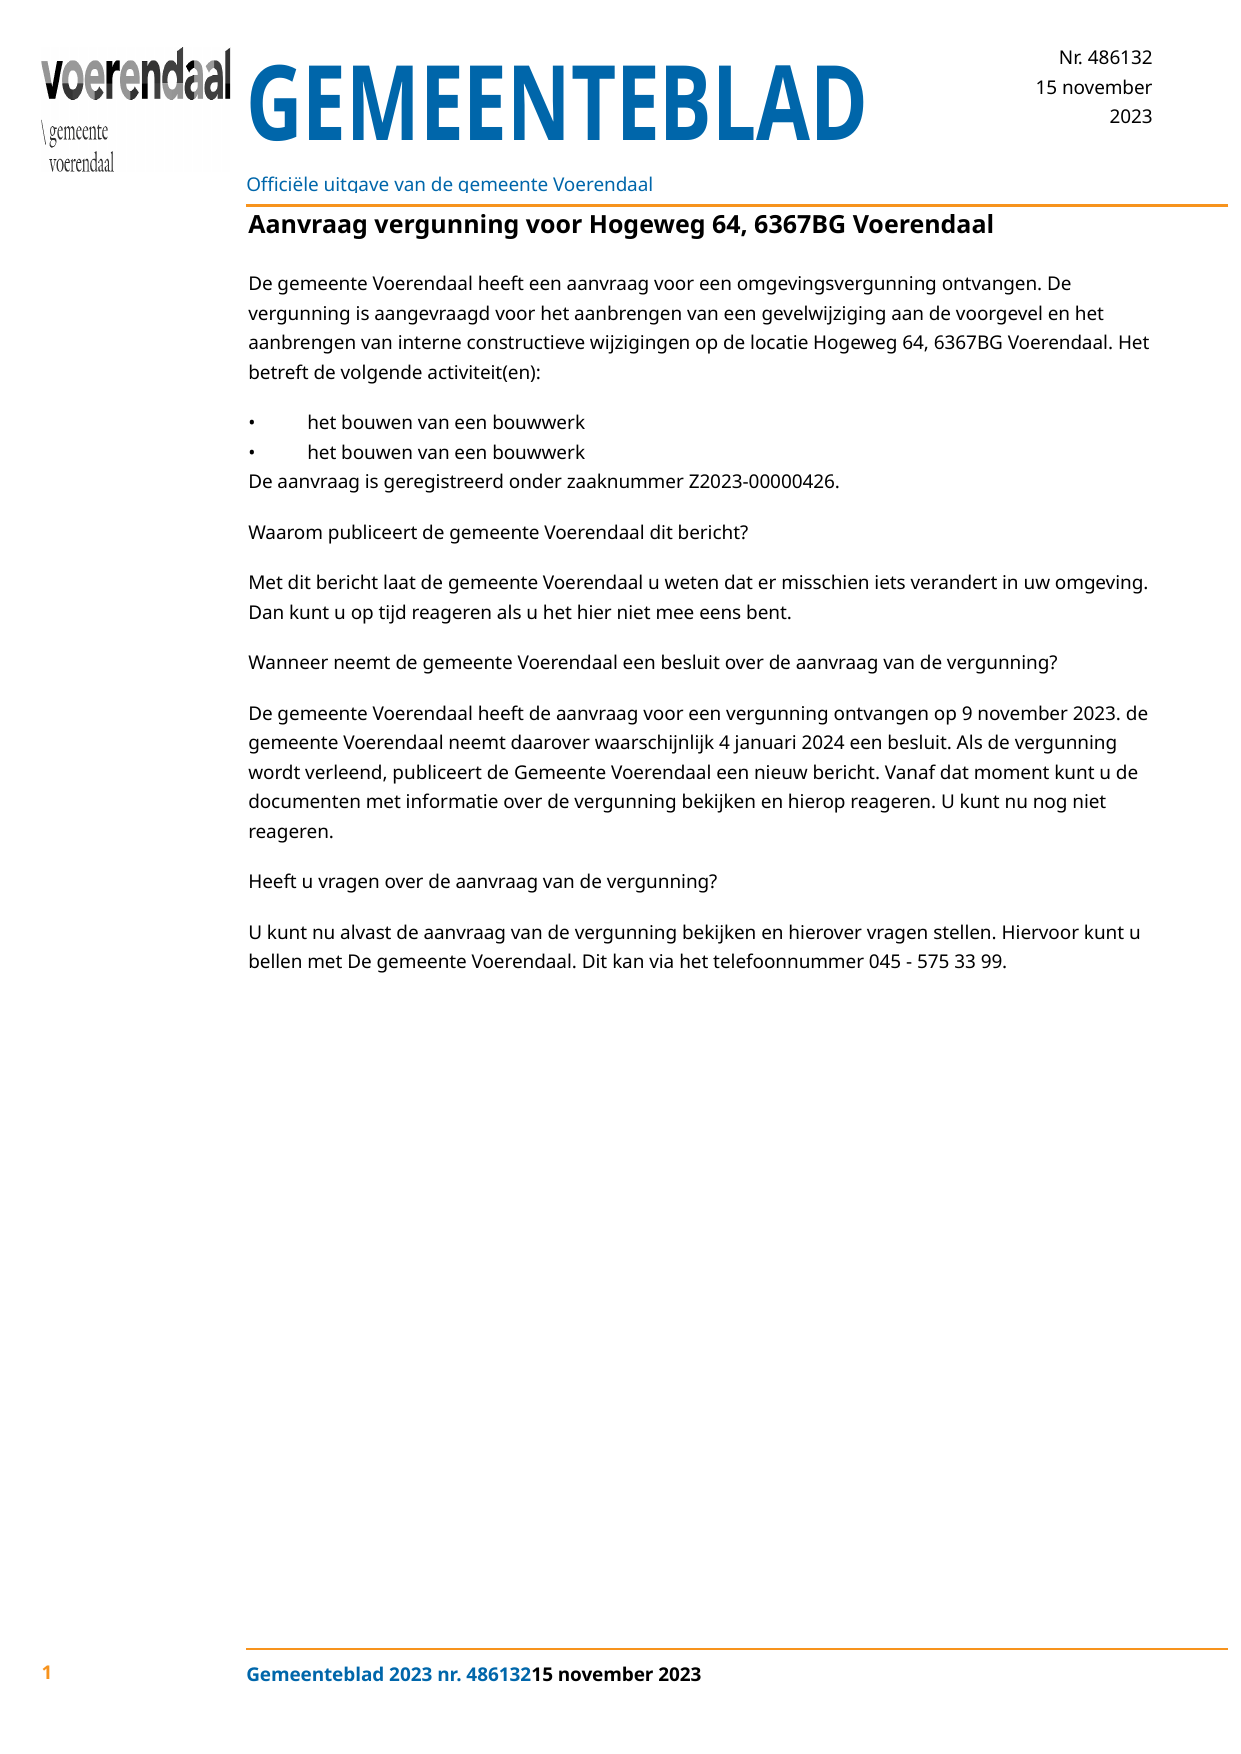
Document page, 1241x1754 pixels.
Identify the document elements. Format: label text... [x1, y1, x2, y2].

text De gemeente Voerendaal heeft de aanvraag voor een vergunning ontvangen op 9 november 2023. de gemeente Voerendaal neemt daarover waarschijnlijk 4 januari 2024 een besluit. Als de vergunning wordt verleend, publiceert de Gemeente Voerendaal een nieuw bericht. Vanaf dat moment kunt u de documenten met informatie over de vergunning bekijken en hierop reageren. U kunt nu nog niet reageren. [248, 700, 1152, 844]
text De aanvraag is geregistreerd onder zaaknummer Z2023-00000426. [248, 469, 1152, 494]
text Heeft u vragen over de aanvraag van de vergunning? [248, 869, 1152, 894]
text De gemeente Voerendaal heeft een aanvraag voor een omgevingsvergunning ontvangen. De vergunning is aangevraagd voor het aanbrengen van een gevelwijziging aan de voorgevel en het aanbrengen van interne constructieve wijzigingen op de locatie Hogeweg 64, 6367BG Voerendaal. Het betreft de volgende activiteit(en): [248, 270, 1152, 385]
text Aanvraag vergunning voor Hogeweg 64, 6367BG Voerendaal [248, 207, 1152, 241]
text U kunt nu alvast de aanvraag van de vergunning bekijken en hierover vragen stellen. Hiervoor kunt u bellen met De gemeente Voerendaal. Dit kan via het telefoonnummer 045 - 575 33 99. [248, 919, 1152, 974]
picture [41, 47, 231, 172]
list het bouwen van een bouwwerk [248, 439, 1152, 465]
list het bouwen van een bouwwerk [248, 409, 1152, 435]
text Waarom publiceert de gemeente Voerendaal dit bericht? [248, 519, 1152, 545]
text Wanneer neemt de gemeente Voerendaal een besluit over de aanvraag van de vergunning? [248, 649, 1152, 675]
text Met dit bericht laat de gemeente Voerendaal u weten dat er misschien iets verandert in uw omgeving. Dan kunt u op tijd reageren als u het hier niet mee eens bent. [248, 569, 1152, 625]
